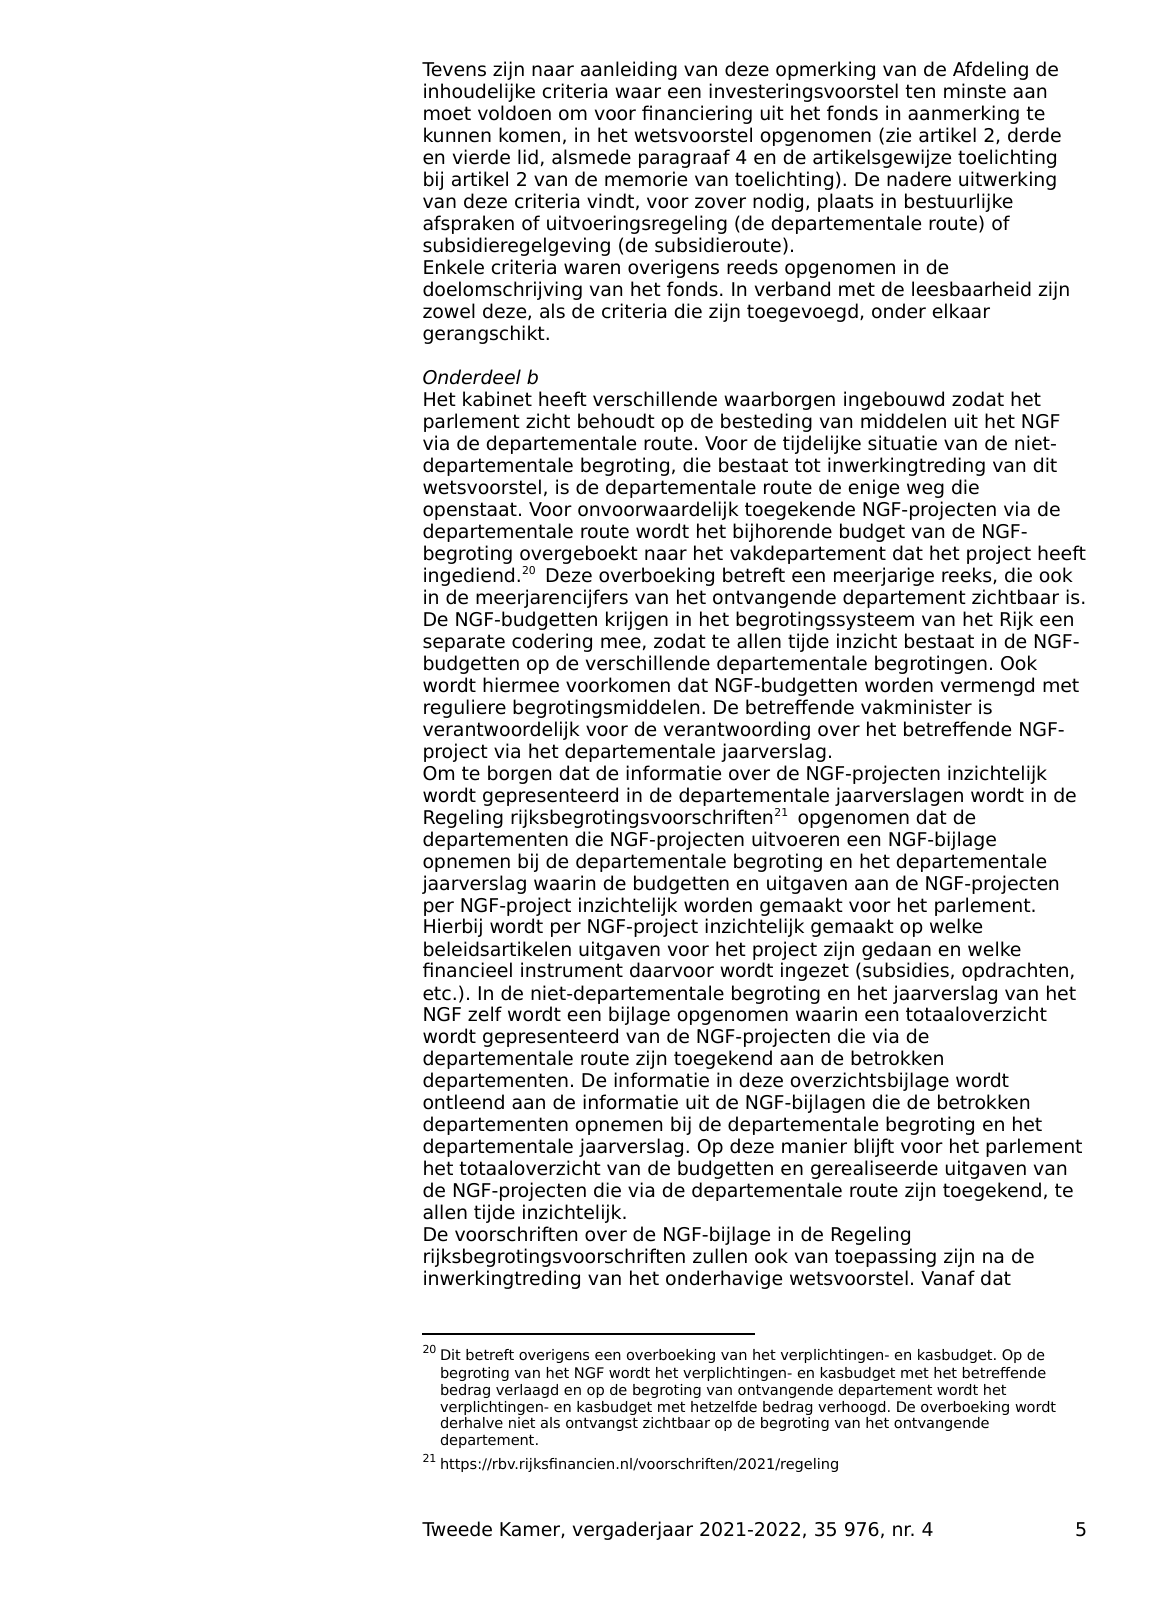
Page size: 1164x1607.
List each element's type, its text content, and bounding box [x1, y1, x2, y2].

text Dit betreft overigens een overboeking van het verplichtingen- en kasbudget. Op de begroting van het NGF wordt het verplichtingen- en kasbudget met het betreffende bedrag verlaagd en op de begroting van ontvangende departement wordt het verplichtingen- en kasbudget met hetzelfde bedrag verhoogd. De overboeking wordt derhalve niet als ontvangst zichtbaar op de begroting van het ontvangende departement. [422, 1343, 1087, 1449]
text Onderdeel b [422, 367, 1087, 389]
text De voorschriften over de NGF-bijlage in de Regeling rijksbegrotingsvoorschriften zullen ook van toepassing zijn na de inwerkingtreding van het onderhavige wetsvoorstel. Vanaf dat [422, 1224, 1087, 1290]
text Enkele criteria waren overigens reeds opgenomen in de doelomschrijving van het fonds. In verband met de leesbaarheid zijn zowel deze, als de criteria die zijn toegevoegd, onder elkaar gerangschikt. [422, 257, 1087, 345]
text https://rbv.rijksfinancien.nl/voorschriften/2021/regeling [422, 1452, 1087, 1474]
text Tevens zijn naar aanleiding van deze opmerking van de Afdeling de inhoudelijke criteria waar een investeringsvoorstel ten minste aan moet voldoen om voor financiering uit het fonds in aanmerking te kunnen komen, in het wetsvoorstel opgenomen (zie artikel 2, derde en vierde lid, alsmede paragraaf 4 en de artikelsgewijze toelichting bij artikel 2 van de memorie van toelichting). De nadere uitwerking van deze criteria vindt, voor zover nodig, plaats in bestuurlijke afspraken of uitvoeringsregeling (de departementale route) of subsidieregelgeving (de subsidieroute). [422, 59, 1087, 257]
text Om te borgen dat de informatie over de NGF-projecten inzichtelijk wordt gepresenteerd in de departementale jaarverslagen wordt in de Regeling rijksbegrotingsvoorschriften opgenomen dat de departementen die NGF-projecten uitvoeren een NGF-bijlage opnemen bij de departementale begroting en het departementale jaarverslag waarin de budgetten en uitgaven aan de NGF-projecten per NGF-project inzichtelijk worden gemaakt voor het parlement. Hierbij wordt per NGF-project inzichtelijk gemaakt op welke beleidsartikelen uitgaven voor het project zijn gedaan en welke financieel instrument daarvoor wordt ingezet (subsidies, opdrachten, etc.). In de niet-departementale begroting en het jaarverslag van het NGF zelf wordt een bijlage opgenomen waarin een totaaloverzicht wordt gepresenteerd van de NGF-projecten die via de departementale route zijn toegekend aan de betrokken departementen. De informatie in deze overzichtsbijlage wordt ontleend aan de informatie uit de NGF-bijlagen die de betrokken departementen opnemen bij de departementale begroting en het departementale jaarverslag. Op deze manier blijft voor het parlement het totaaloverzicht van de budgetten en gerealiseerde uitgaven van de NGF-projecten die via de departementale route zijn toegekend, te allen tijde inzichtelijk. [422, 763, 1087, 1224]
text Het kabinet heeft verschillende waarborgen ingebouwd zodat het parlement zicht behoudt op de besteding van middelen uit het NGF via de departementale route. Voor de tijdelijke situatie van de niet-departementale begroting, die bestaat tot inwerkingtreding van dit wetsvoorstel, is de departementale route de enige weg die openstaat. Voor onvoorwaardelijk toegekende NGF-projecten via de departementale route wordt het bijhorende budget van de NGF-begroting overgeboekt naar het vakdepartement dat het project heeft ingediend. Deze overboeking betreft een meerjarige reeks, die ook in de meerjarencijfers van het ontvangende departement zichtbaar is. De NGF-budgetten krijgen in het begrotingssysteem van het Rijk een separate codering mee, zodat te allen tijde inzicht bestaat in de NGF-budgetten op de verschillende departementale begrotingen. Ook wordt hiermee voorkomen dat NGF-budgetten worden vermengd met reguliere begrotingsmiddelen. De betreffende vakminister is verantwoordelijk voor de verantwoording over het betreffende NGF-project via het departementale jaarverslag. [422, 389, 1087, 763]
